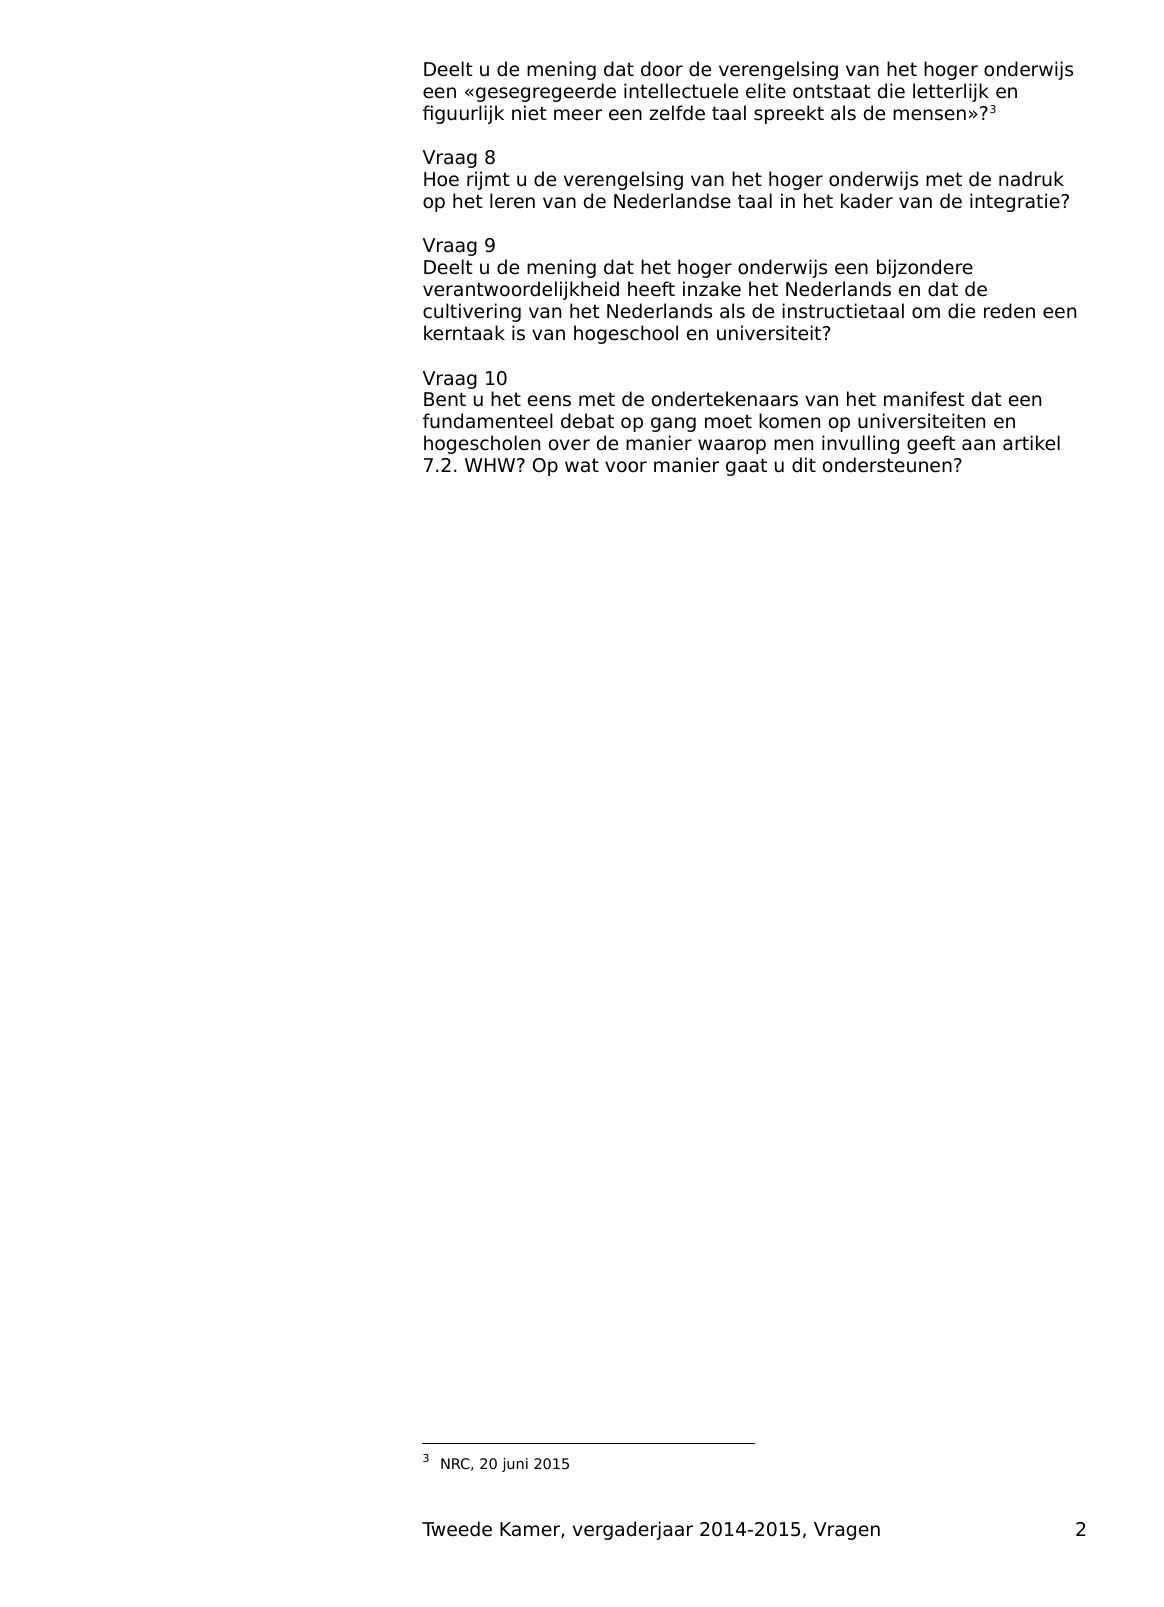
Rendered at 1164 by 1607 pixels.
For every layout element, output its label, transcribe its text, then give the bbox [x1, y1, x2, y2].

text Vraag 8 [422, 147, 1087, 169]
text Vraag 10 [422, 367, 1087, 389]
text Deelt u de mening dat door de verengelsing van het hoger onderwijs een «gesegregeerde intellectuele elite ontstaat die letterlijk en figuurlijk niet meer een zelfde taal spreekt als de mensen»? [422, 59, 1087, 125]
text Deelt u de mening dat het hoger onderwijs een bijzondere verantwoordelijkheid heeft inzake het Nederlands en dat de cultivering van het Nederlands als de instructietaal om die reden een kerntaak is van hogeschool en universiteit? [422, 257, 1087, 345]
text Bent u het eens met de ondertekenaars van het manifest dat een fundamenteel debat op gang moet komen op universiteiten en hogescholen over de manier waarop men invulling geeft aan artikel 7.2. WHW? Op wat voor manier gaat u dit ondersteunen? [422, 389, 1087, 477]
text NRC, 20 juni 2015 [422, 1452, 1087, 1474]
text Vraag 9 [422, 235, 1087, 257]
text Hoe rijmt u de verengelsing van het hoger onderwijs met de nadruk op het leren van de Nederlandse taal in het kader van de integratie? [422, 169, 1087, 213]
